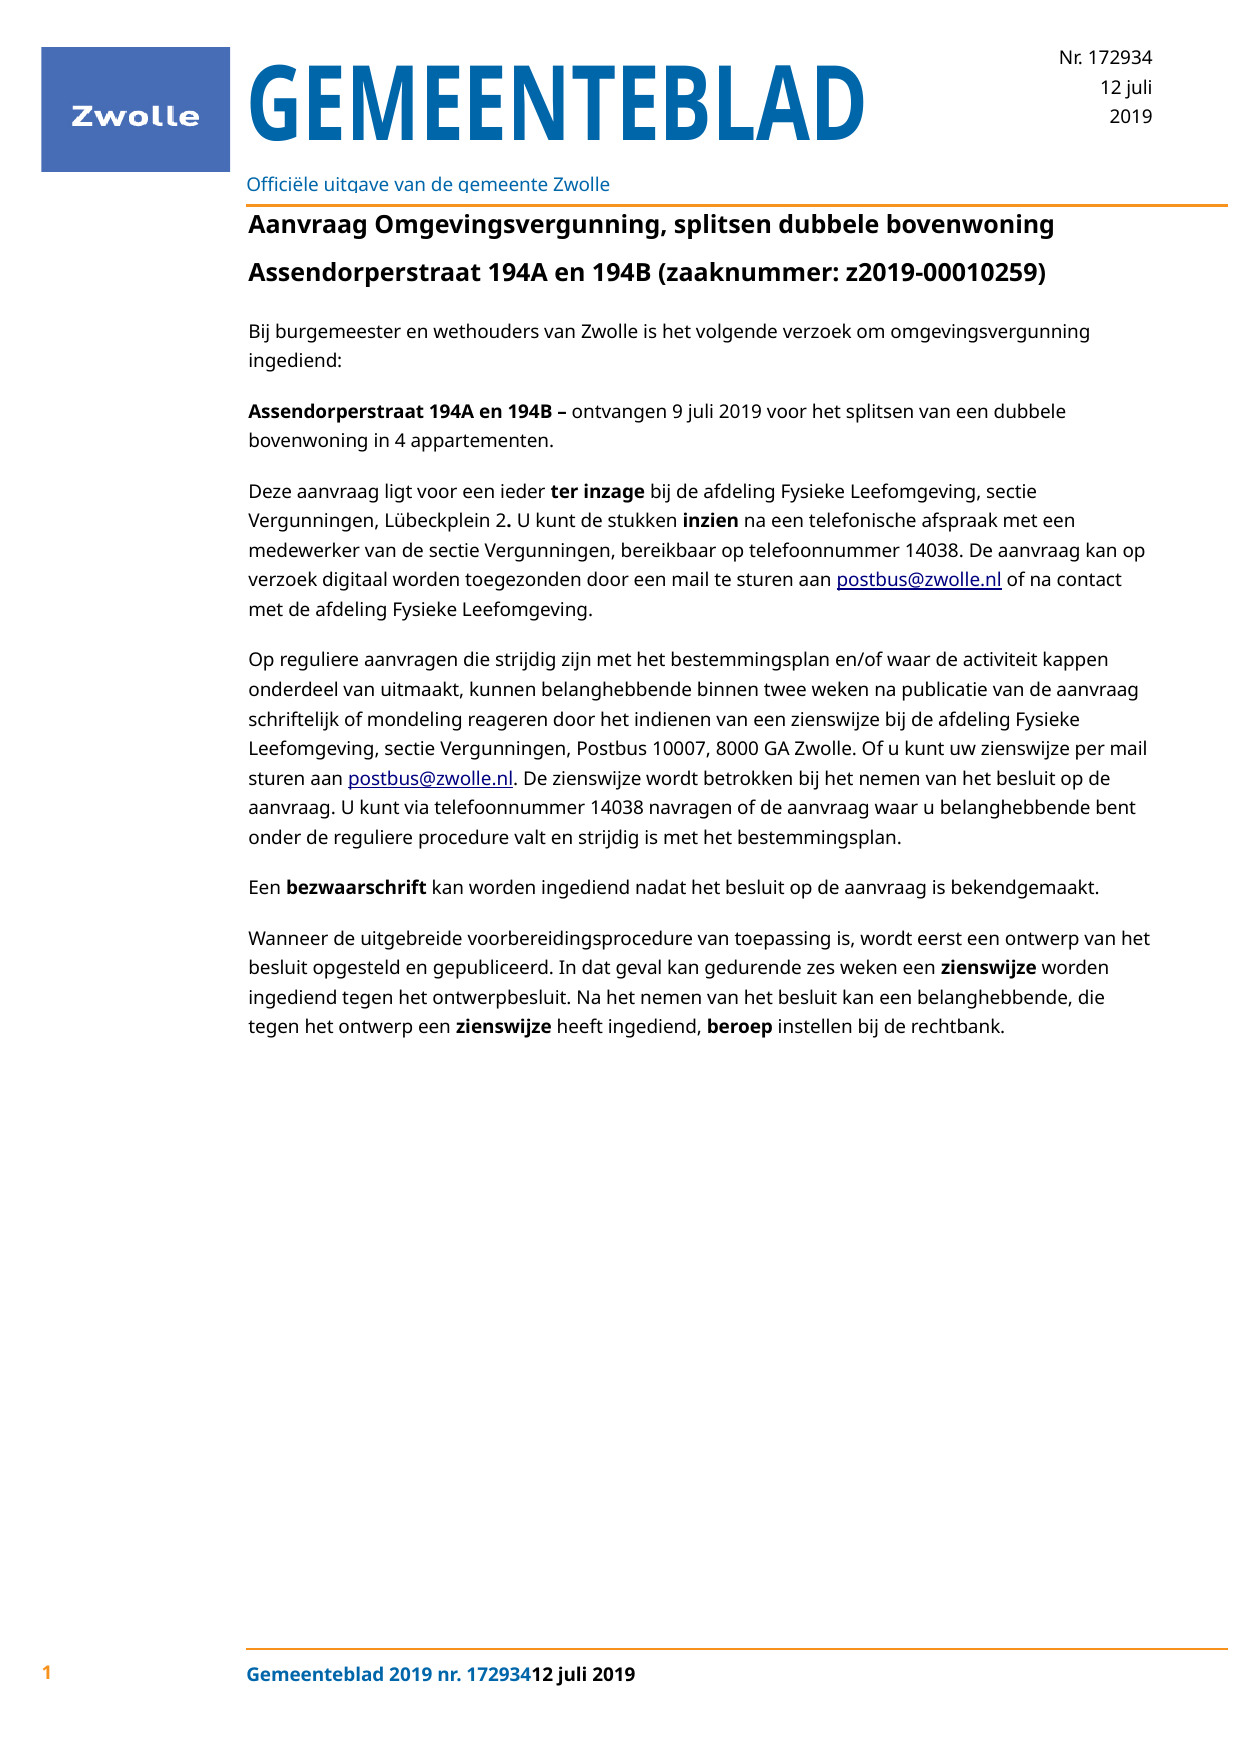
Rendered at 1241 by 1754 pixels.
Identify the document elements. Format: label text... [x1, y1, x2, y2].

picture [41, 47, 231, 172]
text Wanneer de uitgebreide voorbereidingsprocedure van toepassing is, wordt eerst een ontwerp van het besluit opgesteld en gepubliceerd. In dat geval kan gedurende zes weken een zienswijze worden ingediend tegen het ontwerpbesluit. Na het nemen van het besluit kan een belanghebbende, die tegen het ontwerp een zienswijze heeft ingediend, beroep instellen bij de rechtbank. [248, 925, 1152, 1039]
text Assendorperstraat 194A en 194B – ontvangen 9 juli 2019 voor het splitsen van een dubbele bovenwoning in 4 appartementen. [248, 398, 1152, 453]
text Deze aanvraag ligt voor een ieder ter inzage bij de afdeling Fysieke Leefomgeving, sectie Vergunningen, Lübeckplein 2. U kunt de stukken inzien na een telefonische afspraak met een medewerker van de sectie Vergunningen, bereikbaar op telefoonnummer 14038. De aanvraag kan op verzoek digitaal worden toegezonden door een mail te sturen aan postbus@zwolle.nl of na contact met de afdeling Fysieke Leefomgeving. [248, 478, 1152, 622]
text Op reguliere aanvragen die strijdig zijn met het bestemmingsplan en/of waar de activiteit kappen onderdeel van uitmaakt, kunnen belanghebbende binnen twee weken na publicatie van de aanvraag schriftelijk of mondeling reageren door het indienen van een zienswijze bij de afdeling Fysieke Leefomgeving, sectie Vergunningen, Postbus 10007, 8000 GA Zwolle. Of u kunt uw zienswijze per mail sturen aan postbus@zwolle.nl. De zienswijze wordt betrokken bij het nemen van het besluit op de aanvraag. U kunt via telefoonnummer 14038 navragen of de aanvraag waar u belanghebbende bent onder de reguliere procedure valt en strijdig is met het bestemmingsplan. [248, 647, 1152, 850]
text Een bezwaarschrift kan worden ingediend nadat het besluit op de aanvraag is bekendgemaakt. [248, 874, 1152, 900]
text Bij burgemeester en wethouders van Zwolle is het volgende verzoek om omgevingsvergunning ingediend: [248, 318, 1152, 373]
text Aanvraag Omgevingsvergunning, splitsen dubbele bovenwoning Assendorperstraat 194A en 194B (zaaknummer: z2019-00010259) [248, 207, 1152, 288]
